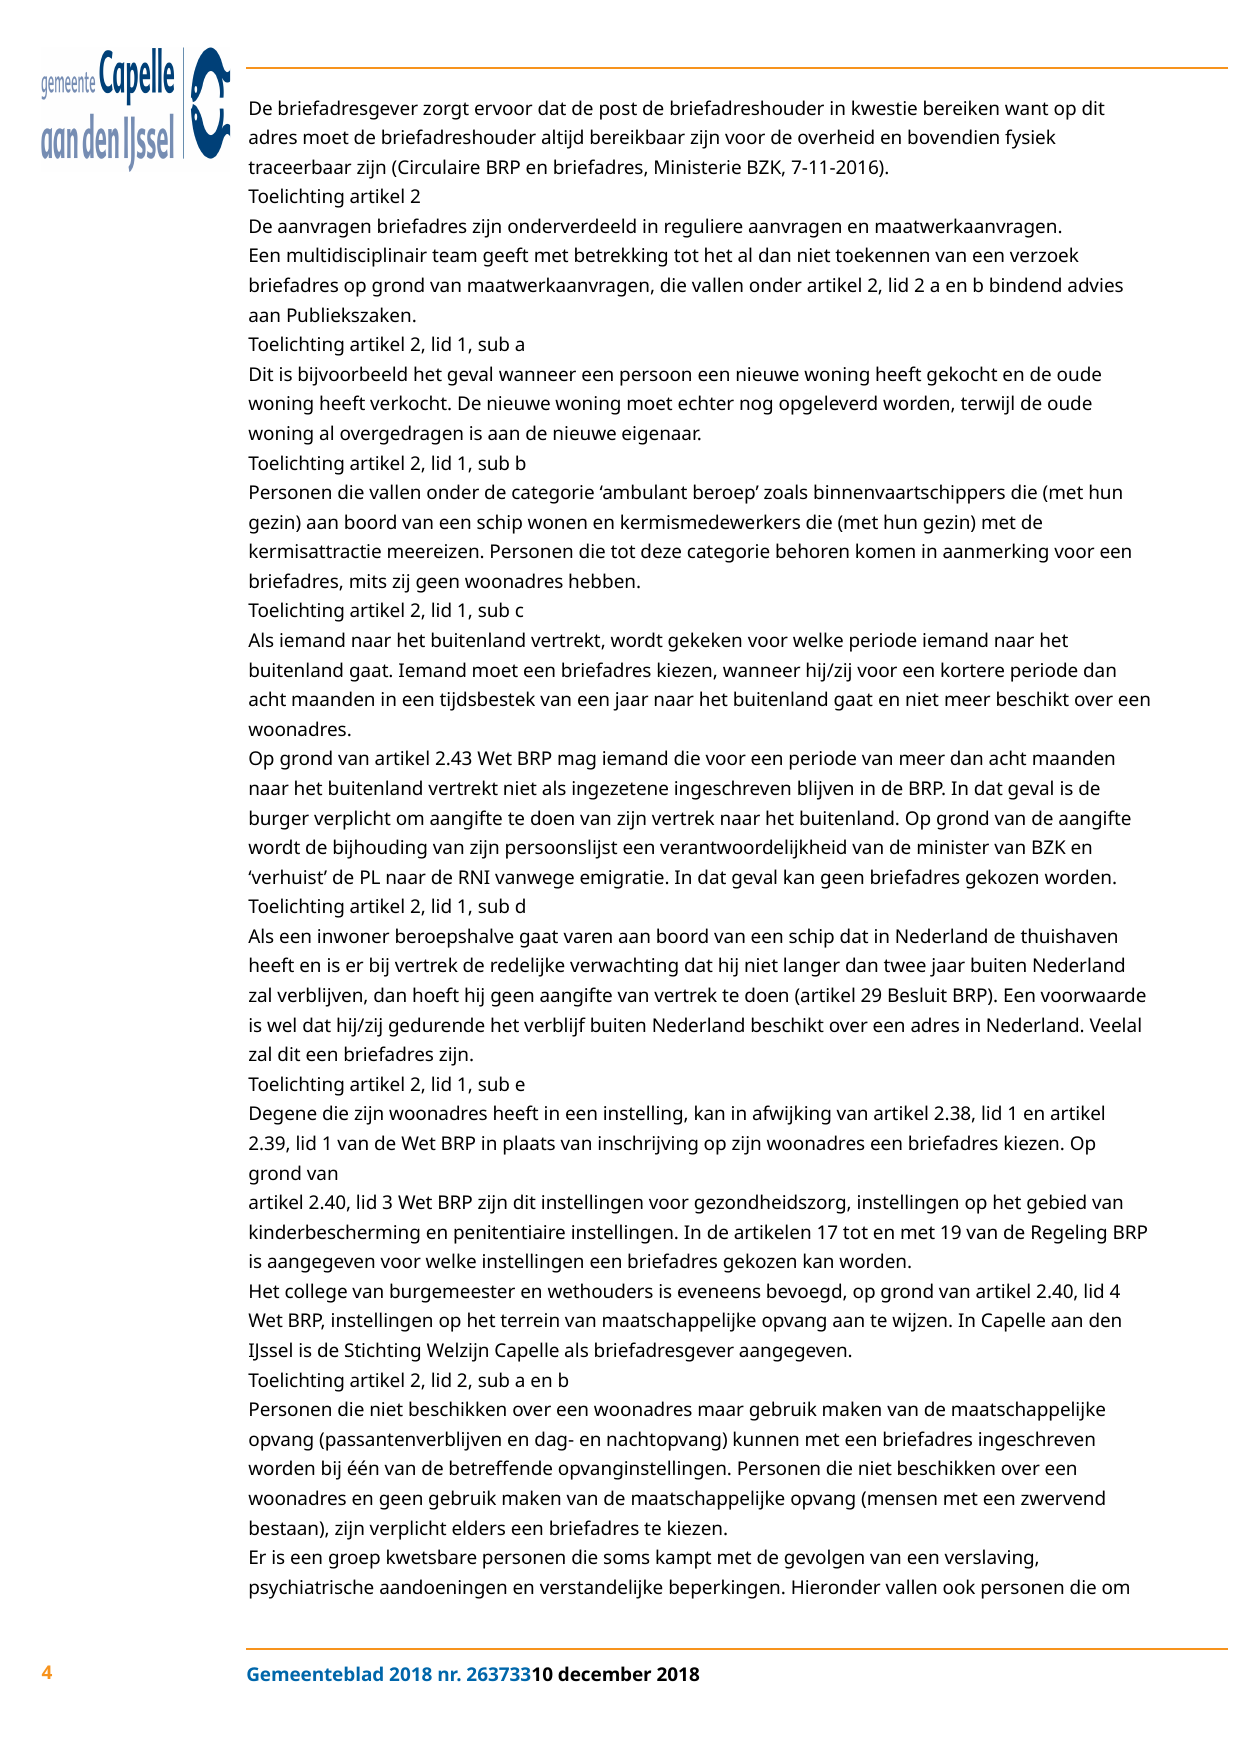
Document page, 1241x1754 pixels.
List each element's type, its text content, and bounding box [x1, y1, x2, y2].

text Toelichting artikel 2, lid 1, sub b [248, 450, 1152, 476]
text Toelichting artikel 2, lid 1, sub d [248, 893, 1152, 919]
text Dit is bijvoorbeeld het geval wanneer een persoon een nieuwe woning heeft gekocht en de oude woning heeft verkocht. De nieuwe woning moet echter nog opgeleverd worden, terwijl de oude woning al overgedragen is aan de nieuwe eigenaar. [248, 361, 1152, 446]
text De briefadresgever zorgt ervoor dat de post de briefadreshouder in kwestie bereiken want op dit adres moet de briefadreshouder altijd bereikbaar zijn voor de overheid en bovendien fysiek traceerbaar zijn (Circulaire BRP en briefadres, Ministerie BZK, 7-11-2016). [248, 95, 1152, 180]
text Toelichting artikel 2, lid 1, sub e [248, 1071, 1152, 1097]
text Degene die zijn woonadres heeft in een instelling, kan in afwijking van artikel 2.38, lid 1 en artikel 2.39, lid 1 van de Wet BRP in plaats van inschrijving op zijn woonadres een briefadres kiezen. Op grond van [248, 1101, 1152, 1186]
text Toelichting artikel 2, lid 2, sub a en b [248, 1367, 1152, 1393]
text Het college van burgemeester en wethouders is eveneens bevoegd, op grond van artikel 2.40, lid 4 Wet BRP, instellingen op het terrein van maatschappelijke opvang aan te wijzen. In Capelle aan den IJssel is de Stichting Welzijn Capelle als briefadresgever aangegeven. [248, 1278, 1152, 1363]
text Toelichting artikel 2 [248, 183, 1152, 209]
text Er is een groep kwetsbare personen die soms kampt met de gevolgen van een verslaving, psychiatrische aandoeningen en verstandelijke beperkingen. Hieronder vallen ook personen die om [248, 1544, 1152, 1600]
text De aanvragen briefadres zijn onderverdeeld in reguliere aanvragen en maatwerkaanvragen. [248, 213, 1152, 239]
text Als iemand naar het buitenland vertrekt, wordt gekeken voor welke periode iemand naar het buitenland gaat. Iemand moet een briefadres kiezen, wanneer hij/zij voor een kortere periode dan acht maanden in een tijdsbestek van een jaar naar het buitenland gaat en niet meer beschikt over een woonadres. [248, 627, 1152, 742]
text Personen die niet beschikken over een woonadres maar gebruik maken van de maatschappelijke opvang (passantenverblijven en dag- en nachtopvang) kunnen met een briefadres ingeschreven worden bij één van de betreffende opvanginstellingen. Personen die niet beschikken over een woonadres en geen gebruik maken van de maatschappelijke opvang (mensen met een zwervend bestaan), zijn verplicht elders een briefadres te kiezen. [248, 1396, 1152, 1541]
text Toelichting artikel 2, lid 1, sub a [248, 331, 1152, 357]
text Personen die vallen onder de categorie ‘ambulant beroep’ zoals binnenvaartschippers die (met hun gezin) aan boord van een schip wonen en kermismedewerkers die (met hun gezin) met de kermisattractie meereizen. Personen die tot deze categorie behoren komen in aanmerking voor een briefadres, mits zij geen woonadres hebben. [248, 479, 1152, 594]
text Een multidisciplinair team geeft met betrekking tot het al dan niet toekennen van een verzoek briefadres op grond van maatwerkaanvragen, die vallen onder artikel 2, lid 2 a en b bindend advies aan Publiekszaken. [248, 243, 1152, 328]
text artikel 2.40, lid 3 Wet BRP zijn dit instellingen voor gezondheidszorg, instellingen op het gebied van kinderbescherming en penitentiaire instellingen. In de artikelen 17 tot en met 19 van de Regeling BRP is aangegeven voor welke instellingen een briefadres gekozen kan worden. [248, 1189, 1152, 1274]
picture [41, 47, 231, 172]
text Toelichting artikel 2, lid 1, sub c [248, 598, 1152, 623]
text Op grond van artikel 2.43 Wet BRP mag iemand die voor een periode van meer dan acht maanden naar het buitenland vertrekt niet als ingezetene ingeschreven blijven in de BRP. In dat geval is de burger verplicht om aangifte te doen van zijn vertrek naar het buitenland. Op grond van de aangifte wordt de bijhouding van zijn persoonslijst een verantwoordelijkheid van de minister van BZK en ‘verhuist’ de PL naar de RNI vanwege emigratie. In dat geval kan geen briefadres gekozen worden. [248, 746, 1152, 890]
text Als een inwoner beroepshalve gaat varen aan boord van een schip dat in Nederland de thuishaven heeft en is er bij vertrek de redelijke verwachting dat hij niet langer dan twee jaar buiten Nederland zal verblijven, dan hoeft hij geen aangifte van vertrek te doen (artikel 29 Besluit BRP). Een voorwaarde is wel dat hij/zij gedurende het verblijf buiten Nederland beschikt over een adres in Nederland. Veelal zal dit een briefadres zijn. [248, 923, 1152, 1067]
